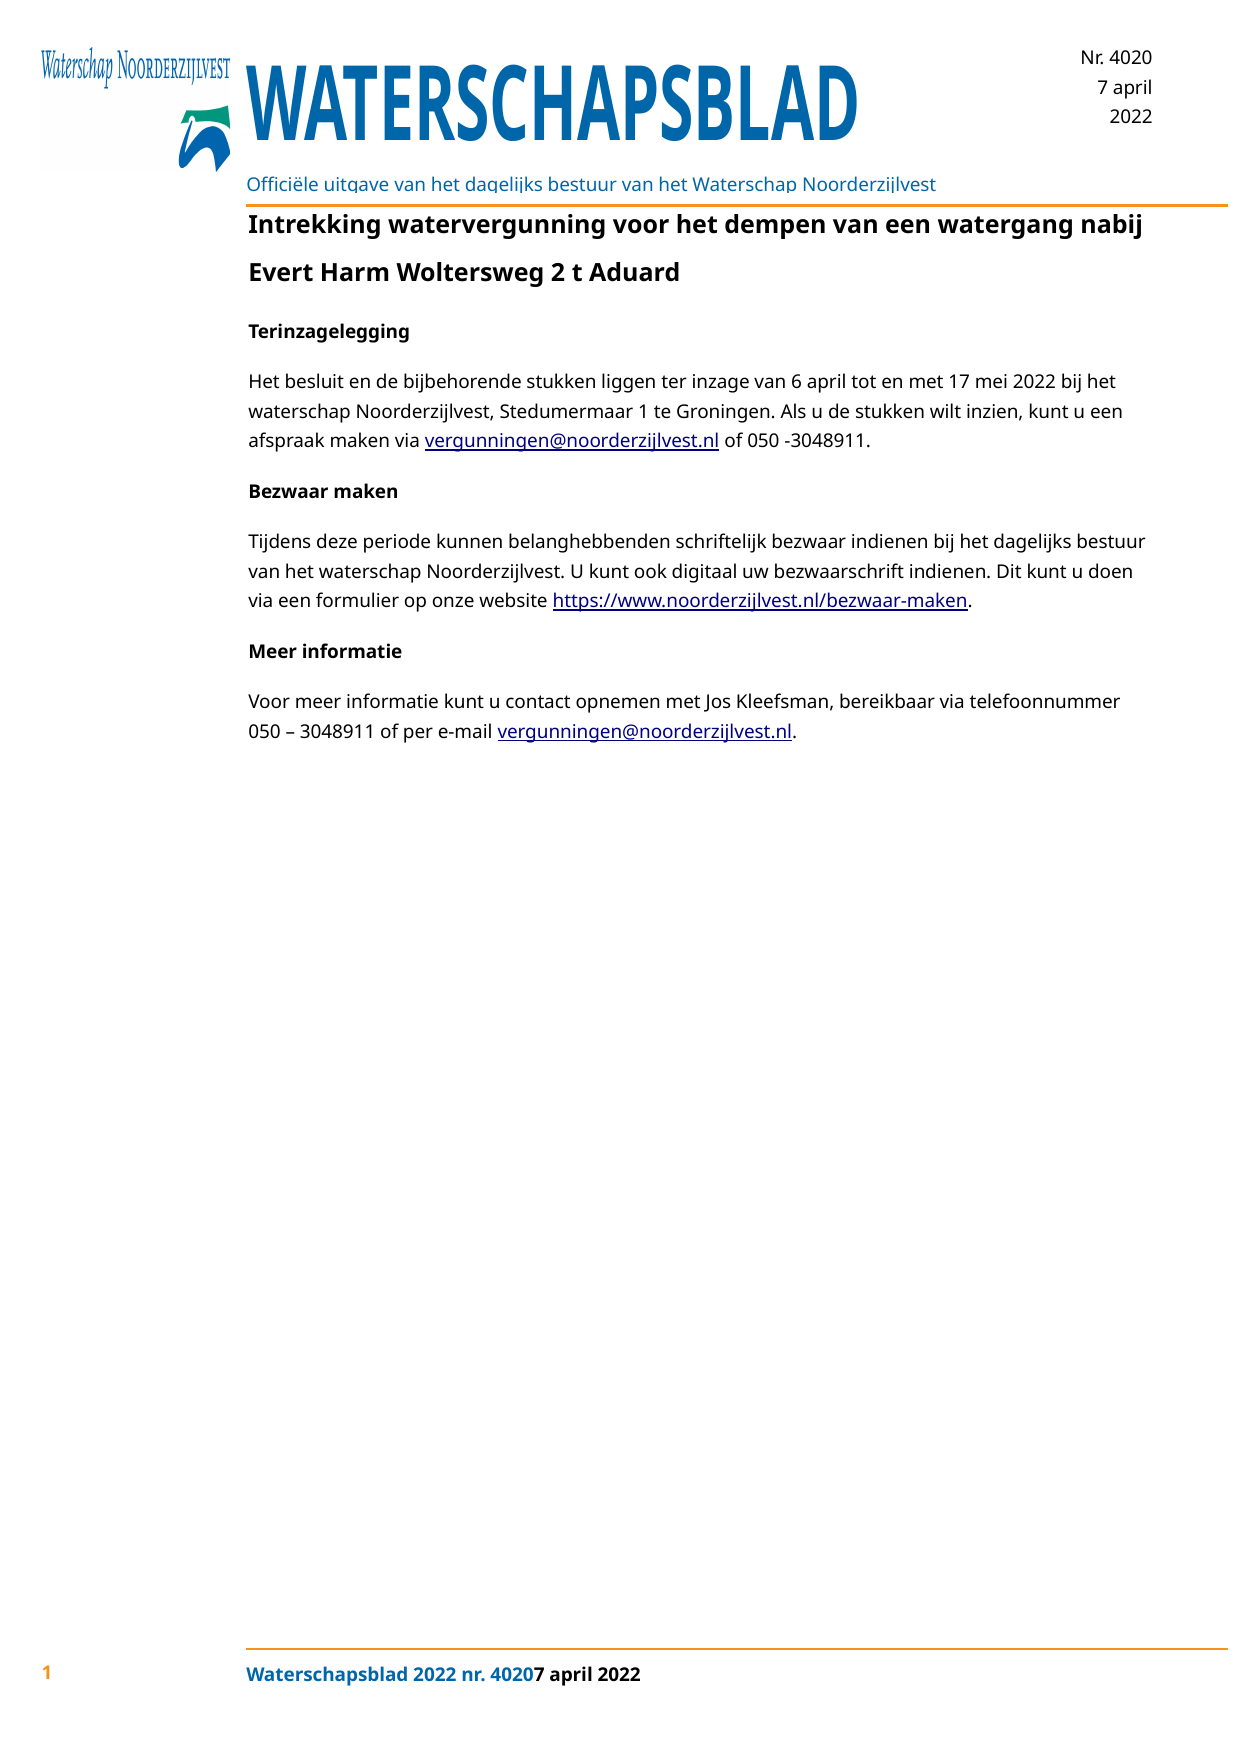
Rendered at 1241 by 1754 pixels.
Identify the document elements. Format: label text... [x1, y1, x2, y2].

text Terinzagelegging [248, 318, 1152, 344]
text Meer informatie [248, 638, 1152, 664]
text Voor meer informatie kunt u contact opnemen met Jos Kleefsman, bereikbaar via telefoonnummer 050 – 3048911 of per e-mail vergunningen@noorderzijlvest.nl. [248, 688, 1152, 744]
text Tijdens deze periode kunnen belanghebbenden schriftelijk bezwaar indienen bij het dagelijks bestuur van het waterschap Noorderzijlvest. U kunt ook digitaal uw bezwaarschrift indienen. Dit kunt u doen via een formulier op onze website https://www.noorderzijlvest.nl/bezwaar-maken. [248, 528, 1152, 613]
text Bezwaar maken [248, 478, 1152, 504]
picture [41, 47, 231, 172]
text Intrekking watervergunning voor het dempen van een watergang nabij Evert Harm Woltersweg 2 t Aduard [248, 207, 1152, 288]
text Het besluit en de bijbehorende stukken liggen ter inzage van 6 april tot en met 17 mei 2022 bij het waterschap Noorderzijlvest, Stedumermaar 1 te Groningen. Als u de stukken wilt inzien, kunt u een afspraak maken via vergunningen@noorderzijlvest.nl of 050 -3048911. [248, 368, 1152, 453]
